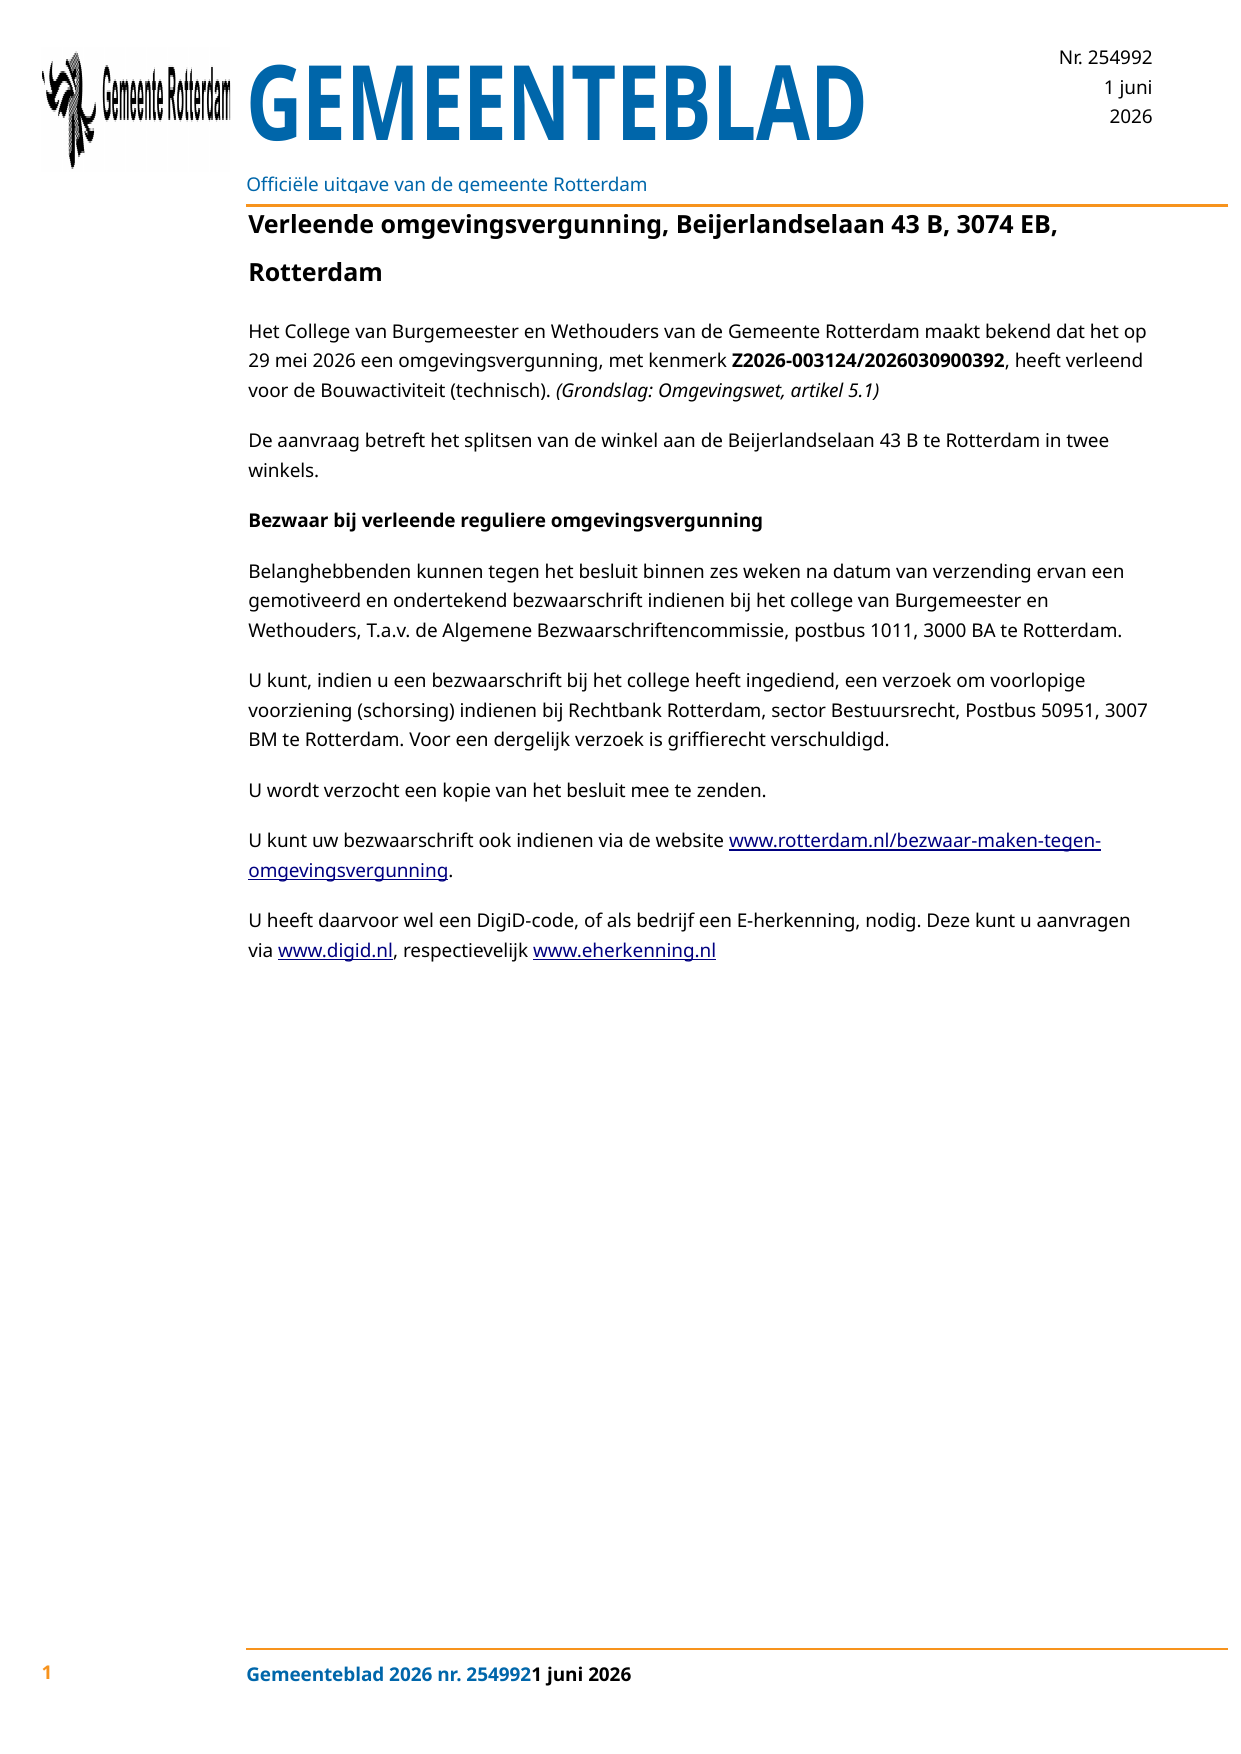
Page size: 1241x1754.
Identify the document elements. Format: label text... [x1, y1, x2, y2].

picture [41, 47, 231, 172]
text Bezwaar bij verleende reguliere omgevingsvergunning [248, 507, 1152, 533]
text U heeft daarvoor wel een DigiD-code, of als bedrijf een E-herkenning, nodig. Deze kunt u aanvragen via www.digid.nl, respectievelijk www.eherkenning.nl [248, 907, 1152, 963]
text U wordt verzocht een kopie van het besluit mee te zenden. [248, 777, 1152, 803]
text U kunt uw bezwaarschrift ook indienen via de website www.rotterdam.nl/bezwaar-maken-tegen-omgevingsvergunning. [248, 827, 1152, 883]
text U kunt, indien u een bezwaarschrift bij het college heeft ingediend, een verzoek om voorlopige voorziening (schorsing) indienen bij Rechtbank Rotterdam, sector Bestuursrecht, Postbus 50951, 3007 BM te Rotterdam. Voor een dergelijk verzoek is griffierecht verschuldigd. [248, 667, 1152, 752]
text Het College van Burgemeester en Wethouders van de Gemeente Rotterdam maakt bekend dat het op 29 mei 2026 een omgevingsvergunning, met kenmerk Z2026-003124/2026030900392, heeft verleend voor de Bouwactiviteit (technisch). (Grondslag: Omgevingswet, artikel 5.1) [248, 318, 1152, 403]
text Verleende omgevingsvergunning, Beijerlandselaan 43 B, 3074 EB, Rotterdam [248, 207, 1152, 288]
text De aanvraag betreft het splitsen van de winkel aan de Beijerlandselaan 43 B te Rotterdam in twee winkels. [248, 427, 1152, 483]
text Belanghebbenden kunnen tegen het besluit binnen zes weken na datum van verzending ervan een gemotiveerd en ondertekend bezwaarschrift indienen bij het college van Burgemeester en Wethouders, T.a.v. de Algemene Bezwaarschriftencommissie, postbus 1011, 3000 BA te Rotterdam. [248, 558, 1152, 643]
